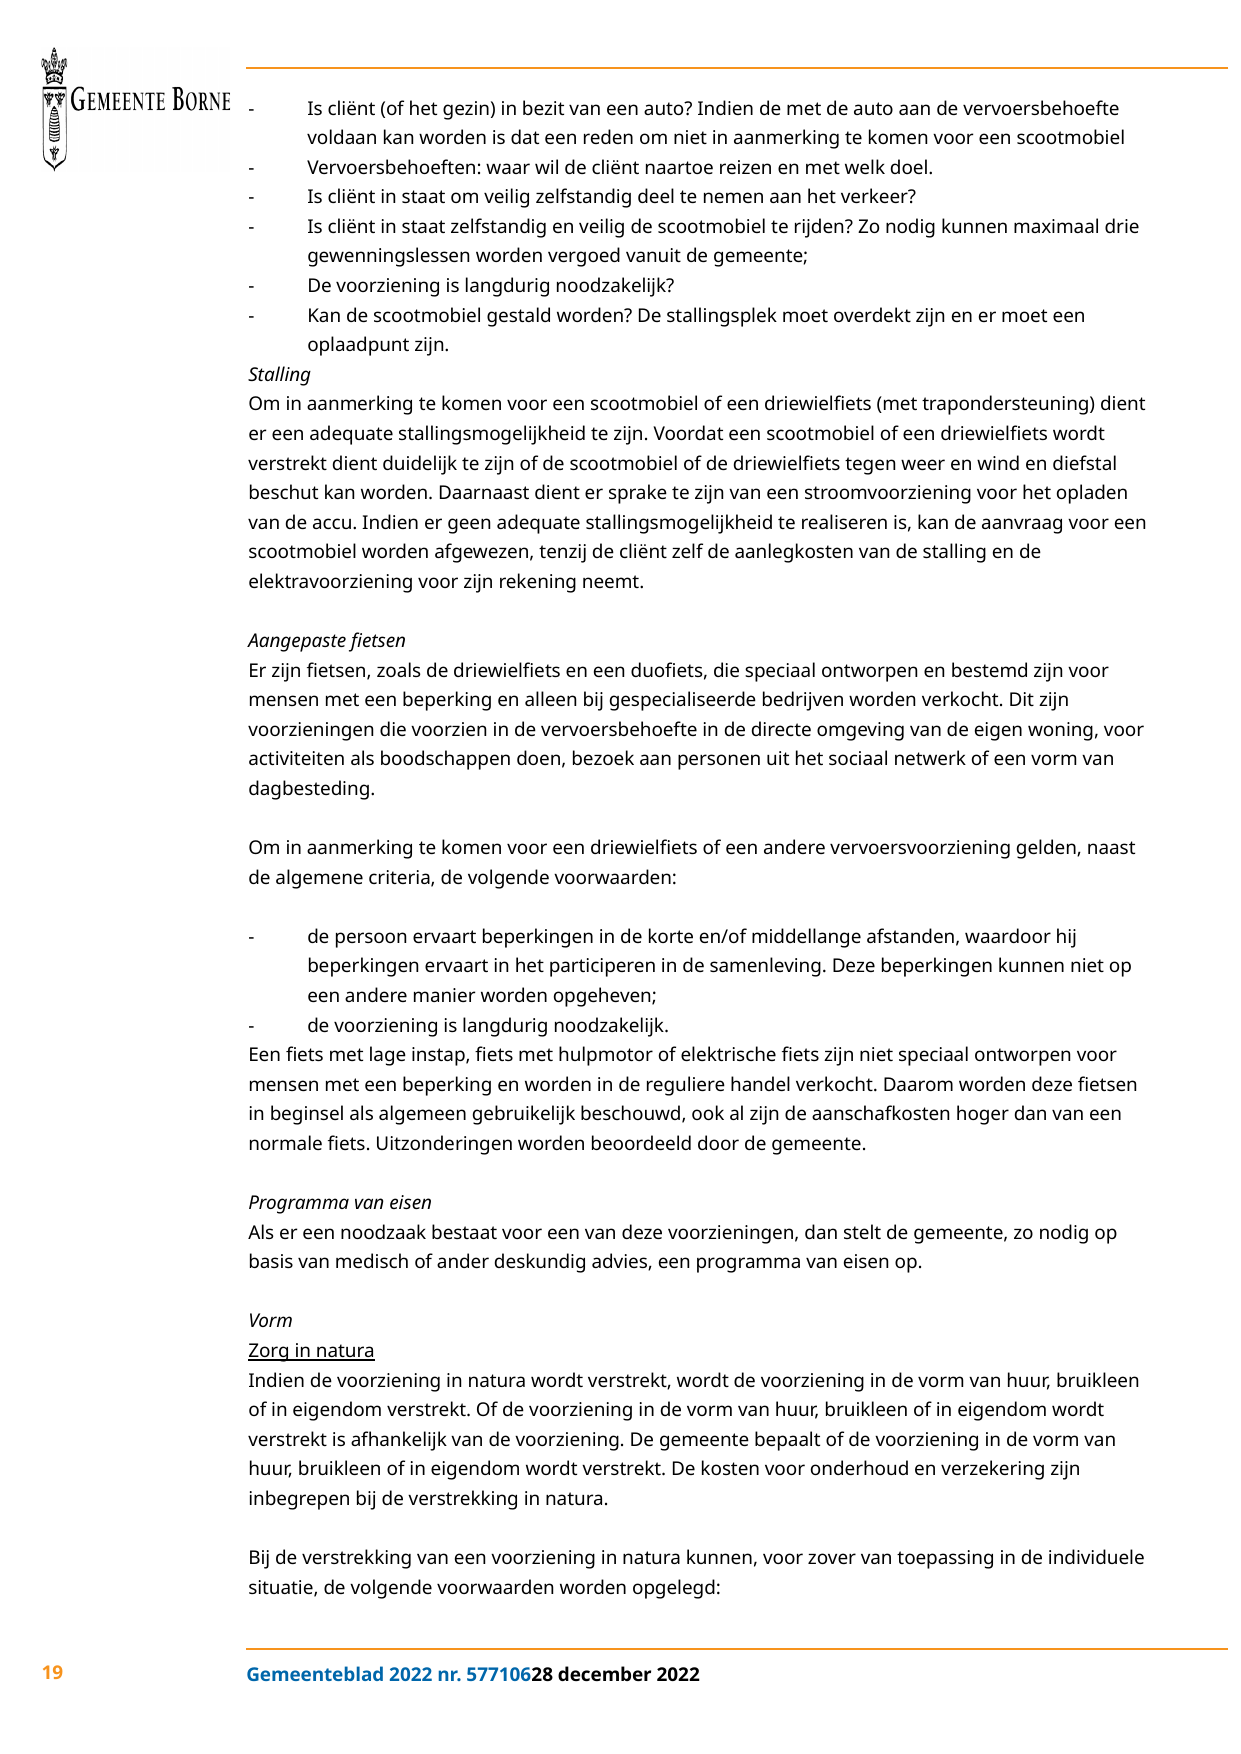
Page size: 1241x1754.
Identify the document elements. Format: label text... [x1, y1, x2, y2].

text Programma van eisen [248, 1189, 1152, 1215]
list Vervoersbehoeften: waar wil de cliënt naartoe reizen en met welk doel. [248, 154, 1152, 180]
list De voorziening is langdurig noodzakelijk? [248, 272, 1152, 298]
text Vorm [248, 1308, 1152, 1333]
list de voorziening is langdurig noodzakelijk. [248, 1012, 1152, 1038]
text Stalling [248, 361, 1152, 387]
text Om in aanmerking te komen voor een scootmobiel of een driewielfiets (met trapondersteuning) dient er een adequate stallingsmogelijkheid te zijn. Voordat een scootmobiel of een driewielfiets wordt verstrekt dient duidelijk te zijn of de scootmobiel of de driewielfiets tegen weer en wind en diefstal beschut kan worden. Daarnaast dient er sprake te zijn van een stroomvoorziening voor het opladen van de accu. Indien er geen adequate stallingsmogelijkheid te realiseren is, kan de aanvraag voor een scootmobiel worden afgewezen, tenzij de cliënt zelf de aanlegkosten van de stalling en de elektravoorziening voor zijn rekening neemt. [248, 391, 1152, 594]
picture [41, 47, 231, 172]
list Kan de scootmobiel gestald worden? De stallingsplek moet overdekt zijn en er moet een oplaadpunt zijn. [248, 302, 1152, 357]
text Als er een noodzaak bestaat voor een van deze voorzieningen, dan stelt de gemeente, zo nodig op basis van medisch of ander deskundig advies, een programma van eisen op. [248, 1219, 1152, 1274]
list Is cliënt in staat zelfstandig en veilig de scootmobiel te rijden? Zo nodig kunnen maximaal drie gewenningslessen worden vergoed vanuit de gemeente; [248, 213, 1152, 268]
text Er zijn fietsen, zoals de driewielfiets en een duofiets, die speciaal ontworpen en bestemd zijn voor mensen met een beperking en alleen bij gespecialiseerde bedrijven worden verkocht. Dit zijn voorzieningen die voorzien in de vervoersbehoefte in de directe omgeving van de eigen woning, voor activiteiten als boodschappen doen, bezoek aan personen uit het sociaal netwerk of een vorm van dagbesteding. [248, 657, 1152, 801]
text Aangepaste fietsen [248, 627, 1152, 653]
text Indien de voorziening in natura wordt verstrekt, wordt de voorziening in de vorm van huur, bruikleen of in eigendom verstrekt. Of de voorziening in de vorm van huur, bruikleen of in eigendom wordt verstrekt is afhankelijk van de voorziening. De gemeente bepaalt of de voorziening in de vorm van huur, bruikleen of in eigendom wordt verstrekt. De kosten voor onderhoud en verzekering zijn inbegrepen bij de verstrekking in natura. [248, 1367, 1152, 1511]
list Is cliënt (of het gezin) in bezit van een auto? Indien de met de auto aan de vervoersbehoefte voldaan kan worden is dat een reden om niet in aanmerking te komen voor een scootmobiel [248, 95, 1152, 150]
text Zorg in natura [248, 1337, 1152, 1363]
text Om in aanmerking te komen voor een driewielfiets of een andere vervoersvoorziening gelden, naast de algemene criteria, de volgende voorwaarden: [248, 834, 1152, 890]
list Is cliënt in staat om veilig zelfstandig deel te nemen aan het verkeer? [248, 183, 1152, 209]
text Bij de verstrekking van een voorziening in natura kunnen, voor zover van toepassing in de individuele situatie, de volgende voorwaarden worden opgelegd: [248, 1544, 1152, 1600]
text Een fiets met lage instap, fiets met hulpmotor of elektrische fiets zijn niet speciaal ontworpen voor mensen met een beperking en worden in de reguliere handel verkocht. Daarom worden deze fietsen in beginsel als algemeen gebruikelijk beschouwd, ook al zijn de aanschafkosten hoger dan van een normale fiets. Uitzonderingen worden beoordeeld door de gemeente. [248, 1041, 1152, 1156]
list de persoon ervaart beperkingen in de korte en/of middellange afstanden, waardoor hij beperkingen ervaart in het participeren in de samenleving. Deze beperkingen kunnen niet op een andere manier worden opgeheven; [248, 923, 1152, 1008]
